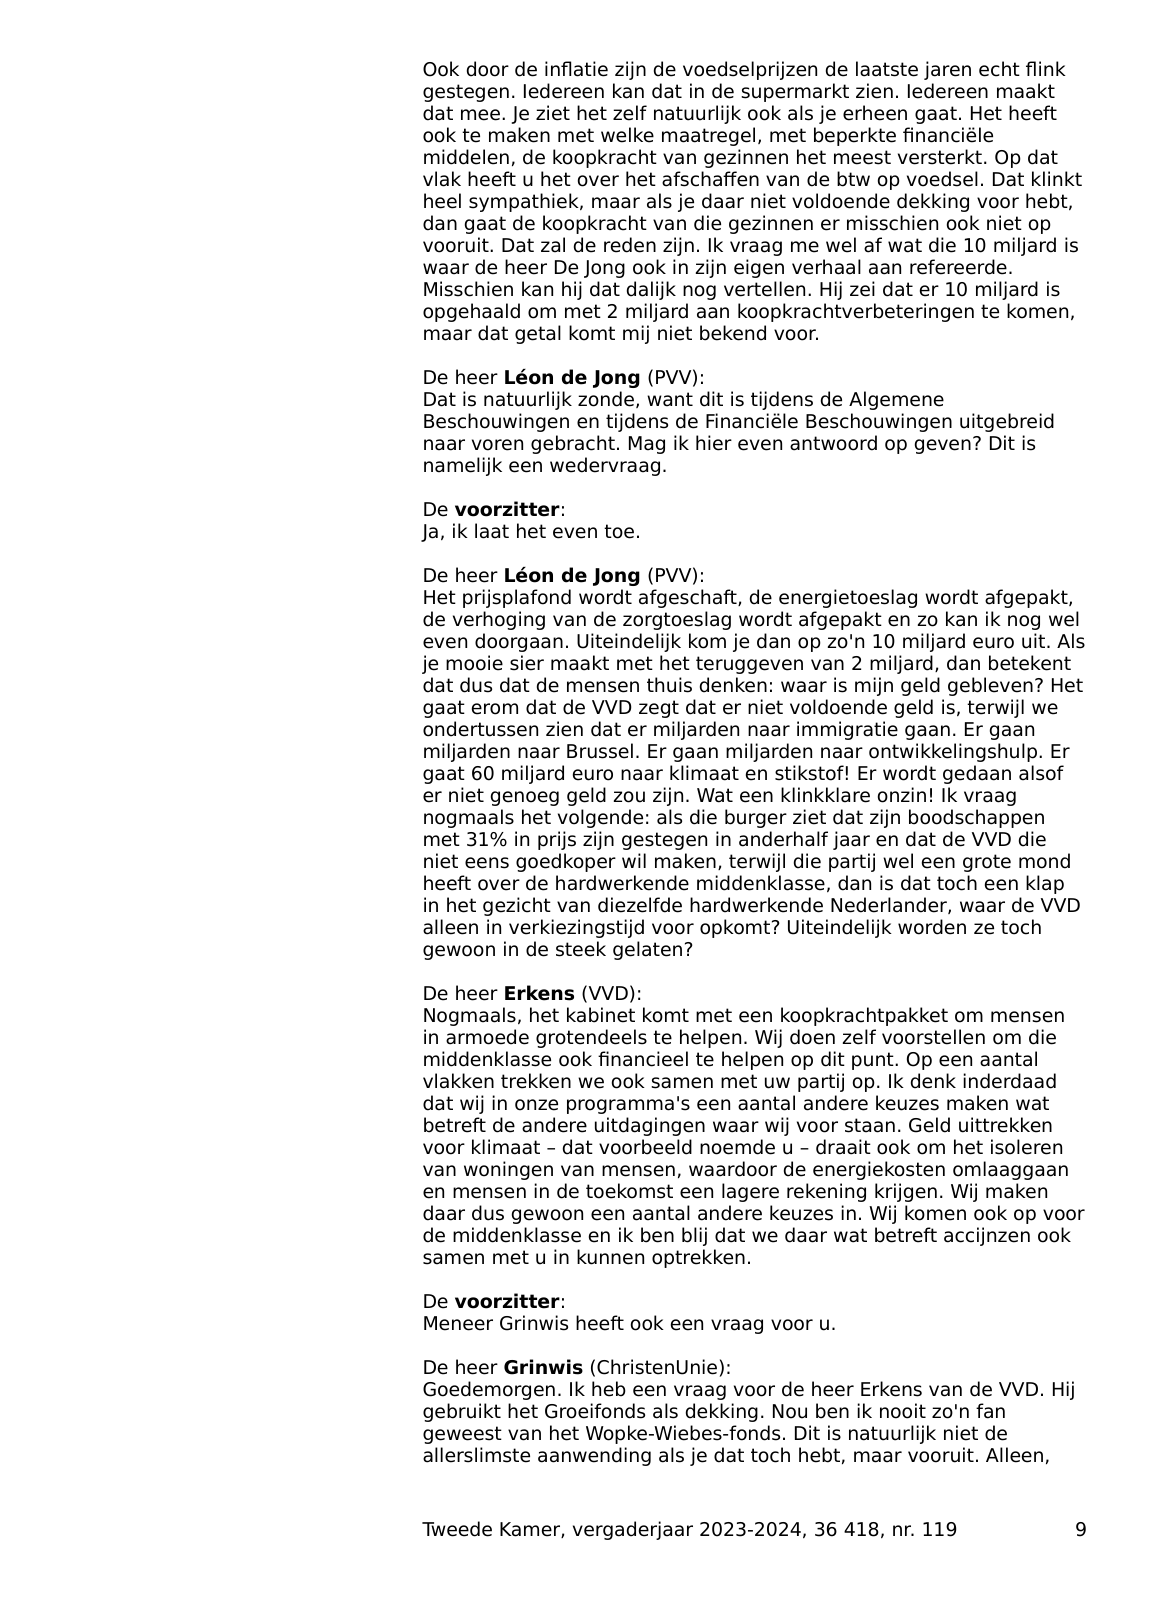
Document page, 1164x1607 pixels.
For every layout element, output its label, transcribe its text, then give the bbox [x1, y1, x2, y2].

text De voorzitter: [422, 499, 1087, 521]
text Ook door de inflatie zijn de voedselprijzen de laatste jaren echt flink gestegen. Iedereen kan dat in de supermarkt zien. Iedereen maakt dat mee. Je ziet het zelf natuurlijk ook als je erheen gaat. Het heeft ook te maken met welke maatregel, met beperkte financiële middelen, de koopkracht van gezinnen het meest versterkt. Op dat vlak heeft u het over het afschaffen van de btw op voedsel. Dat klinkt heel sympathiek, maar als je daar niet voldoende dekking voor hebt, dan gaat de koopkracht van die gezinnen er misschien ook niet op vooruit. Dat zal de reden zijn. Ik vraag me wel af wat die 10 miljard is waar de heer De Jong ook in zijn eigen verhaal aan refereerde. Misschien kan hij dat dalijk nog vertellen. Hij zei dat er 10 miljard is opgehaald om met 2 miljard aan koopkrachtverbeteringen te komen, maar dat getal komt mij niet bekend voor. [422, 59, 1087, 345]
text Ja, ik laat het even toe. [422, 521, 1087, 543]
text Goedemorgen. Ik heb een vraag voor de heer Erkens van de VVD. Hij gebruikt het Groeifonds als dekking. Nou ben ik nooit zo'n fan geweest van het Wopke-Wiebes-fonds. Dit is natuurlijk niet de allerslimste aanwending als je dat toch hebt, maar vooruit. Alleen, [422, 1379, 1087, 1467]
text De heer Grinwis (ChristenUnie): [422, 1357, 1087, 1379]
text Het prijsplafond wordt afgeschaft, de energietoeslag wordt afgepakt, de verhoging van de zorgtoeslag wordt afgepakt en zo kan ik nog wel even doorgaan. Uiteindelijk kom je dan op zo'n 10 miljard euro uit. Als je mooie sier maakt met het teruggeven van 2 miljard, dan betekent dat dus dat de mensen thuis denken: waar is mijn geld gebleven? Het gaat erom dat de VVD zegt dat er niet voldoende geld is, terwijl we ondertussen zien dat er miljarden naar immigratie gaan. Er gaan miljarden naar Brussel. Er gaan miljarden naar ontwikkelingshulp. Er gaat 60 miljard euro naar klimaat en stikstof! Er wordt gedaan alsof er niet genoeg geld zou zijn. Wat een klinkklare onzin! Ik vraag nogmaals het volgende: als die burger ziet dat zijn boodschappen met 31% in prijs zijn gestegen in anderhalf jaar en dat de VVD die niet eens goedkoper wil maken, terwijl die partij wel een grote mond heeft over de hardwerkende middenklasse, dan is dat toch een klap in het gezicht van diezelfde hardwerkende Nederlander, waar de VVD alleen in verkiezingstijd voor opkomt? Uiteindelijk worden ze toch gewoon in de steek gelaten? [422, 587, 1087, 961]
text De heer Léon de Jong (PVV): [422, 565, 1087, 587]
text De voorzitter: [422, 1291, 1087, 1313]
text Nogmaals, het kabinet komt met een koopkrachtpakket om mensen in armoede grotendeels te helpen. Wij doen zelf voorstellen om die middenklasse ook financieel te helpen op dit punt. Op een aantal vlakken trekken we ook samen met uw partij op. Ik denk inderdaad dat wij in onze programma's een aantal andere keuzes maken wat betreft de andere uitdagingen waar wij voor staan. Geld uittrekken voor klimaat – dat voorbeeld noemde u – draait ook om het isoleren van woningen van mensen, waardoor de energiekosten omlaaggaan en mensen in de toekomst een lagere rekening krijgen. Wij maken daar dus gewoon een aantal andere keuzes in. Wij komen ook op voor de middenklasse en ik ben blij dat we daar wat betreft accijnzen ook samen met u in kunnen optrekken. [422, 1005, 1087, 1269]
text De heer Erkens (VVD): [422, 983, 1087, 1005]
text Meneer Grinwis heeft ook een vraag voor u. [422, 1313, 1087, 1335]
text Dat is natuurlijk zonde, want dit is tijdens de Algemene Beschouwingen en tijdens de Financiële Beschouwingen uitgebreid naar voren gebracht. Mag ik hier even antwoord op geven? Dit is namelijk een wedervraag. [422, 389, 1087, 477]
text De heer Léon de Jong (PVV): [422, 367, 1087, 389]
